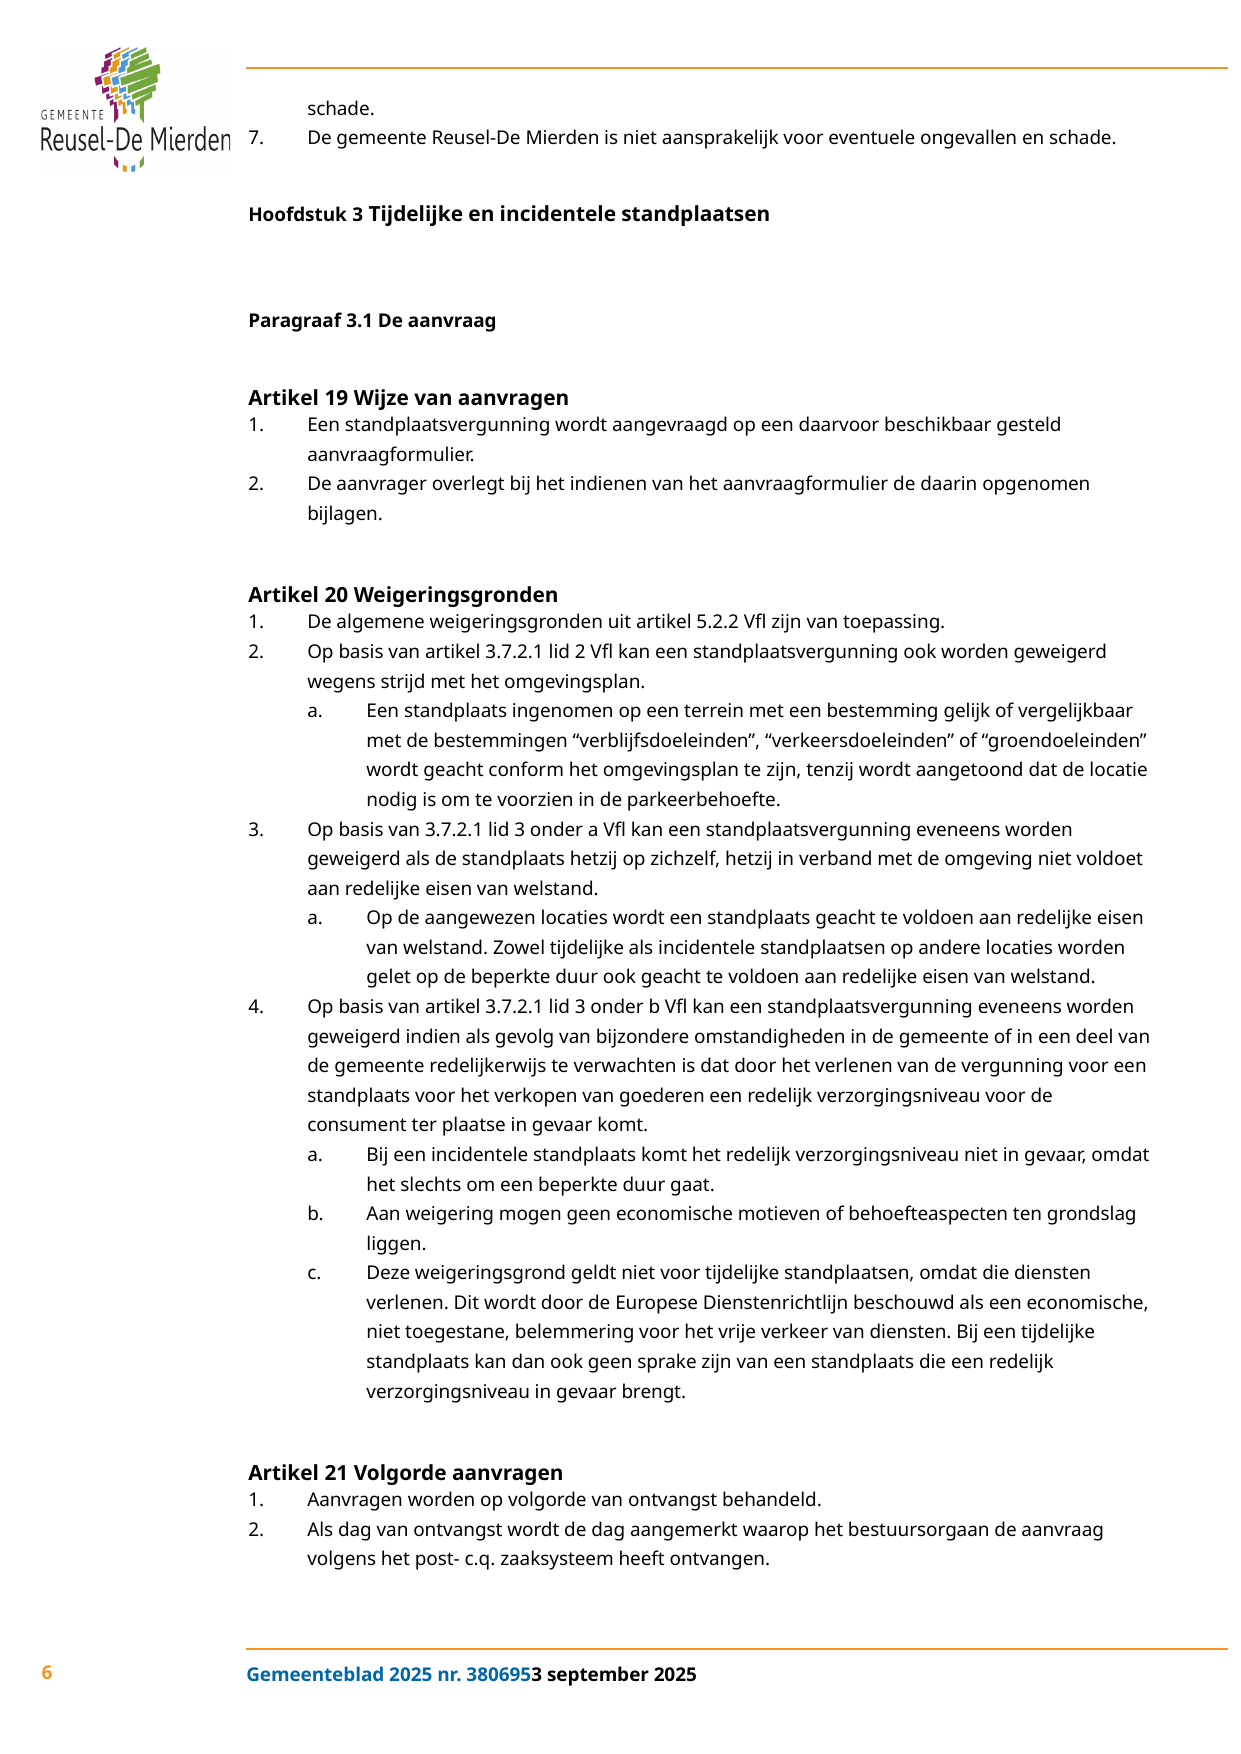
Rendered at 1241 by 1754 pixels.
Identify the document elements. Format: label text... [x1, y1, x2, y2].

list Aan weigering mogen geen economische motieven of behoefteaspecten ten grondslag liggen. [307, 1200, 1152, 1256]
text Paragraaf 3.1 De aanvraag [248, 307, 1152, 333]
list Bij een incidentele standplaats komt het redelijk verzorgingsniveau niet in gevaar, omdat het slechts om een beperkte duur gaat. [307, 1141, 1152, 1196]
text Artikel 21 Volgorde aanvragen [248, 1458, 1152, 1486]
list De algemene weigeringsgronden uit artikel 5.2.2 Vfl zijn van toepassing. [248, 609, 1152, 634]
list Als dag van ontvangst wordt de dag aangemerkt waarop het bestuursorgaan de aanvraag volgens het post- c.q. zaaksysteem heeft ontvangen. [248, 1516, 1152, 1571]
text Artikel 19 Wijze van aanvragen [248, 383, 1152, 411]
list Op basis van artikel 3.7.2.1 lid 3 onder b Vfl kan een standplaatsvergunning eveneens worden geweigerd indien als gevolg van bijzondere omstandigheden in de gemeente of in een deel van de gemeente redelijkerwijs te verwachten is dat door het verlenen van de vergunning voor een standplaats voor het verkopen van goederen een redelijk verzorgingsniveau voor de consument ter plaatse in gevaar komt. [248, 993, 1152, 1137]
list Op de aangewezen locaties wordt een standplaats geacht te voldoen aan redelijke eisen van welstand. Zowel tijdelijke als incidentele standplaatsen op andere locaties worden gelet op de beperkte duur ook geacht te voldoen aan redelijke eisen van welstand. [307, 904, 1152, 989]
list schade. [248, 95, 1152, 121]
list Op basis van 3.7.2.1 lid 3 onder a Vfl kan een standplaatsvergunning eveneens worden geweigerd als de standplaats hetzij op zichzelf, hetzij in verband met de omgeving niet voldoet aan redelijke eisen van welstand. [248, 816, 1152, 901]
text Artikel 20 Weigeringsgronden [248, 580, 1152, 609]
list De aanvrager overlegt bij het indienen van het aanvraagformulier de daarin opgenomen bijlagen. [248, 471, 1152, 526]
list Een standplaatsvergunning wordt aangevraagd op een daarvoor beschikbaar gesteld aanvraagformulier. [248, 411, 1152, 467]
list Aanvragen worden op volgorde van ontvangst behandeld. [248, 1486, 1152, 1512]
text Hoofdstuk 3 Tijdelijke en incidentele standplaatsen [248, 199, 1152, 228]
list Deze weigeringsgrond geldt niet voor tijdelijke standplaatsen, omdat die diensten verlenen. Dit wordt door de Europese Dienstenrichtlijn beschouwd als een economische, niet toegestane, belemmering voor het vrije verkeer van diensten. Bij een tijdelijke standplaats kan dan ook geen sprake zijn van een standplaats die een redelijk verzorgingsniveau in gevaar brengt. [307, 1259, 1152, 1403]
picture [41, 47, 231, 172]
list Op basis van artikel 3.7.2.1 lid 2 Vfl kan een standplaatsvergunning ook worden geweigerd wegens strijd met het omgevingsplan. [248, 638, 1152, 693]
list De gemeente Reusel-De Mierden is niet aansprakelijk voor eventuele ongevallen en schade. [248, 124, 1152, 150]
list Een standplaats ingenomen op een terrein met een bestemming gelijk of vergelijkbaar met de bestemmingen “verblijfsdoeleinden”, “verkeersdoeleinden” of “groendoeleinden” wordt geacht conform het omgevingsplan te zijn, tenzij wordt aangetoond dat de locatie nodig is om te voorzien in de parkeerbehoefte. [307, 697, 1152, 812]
